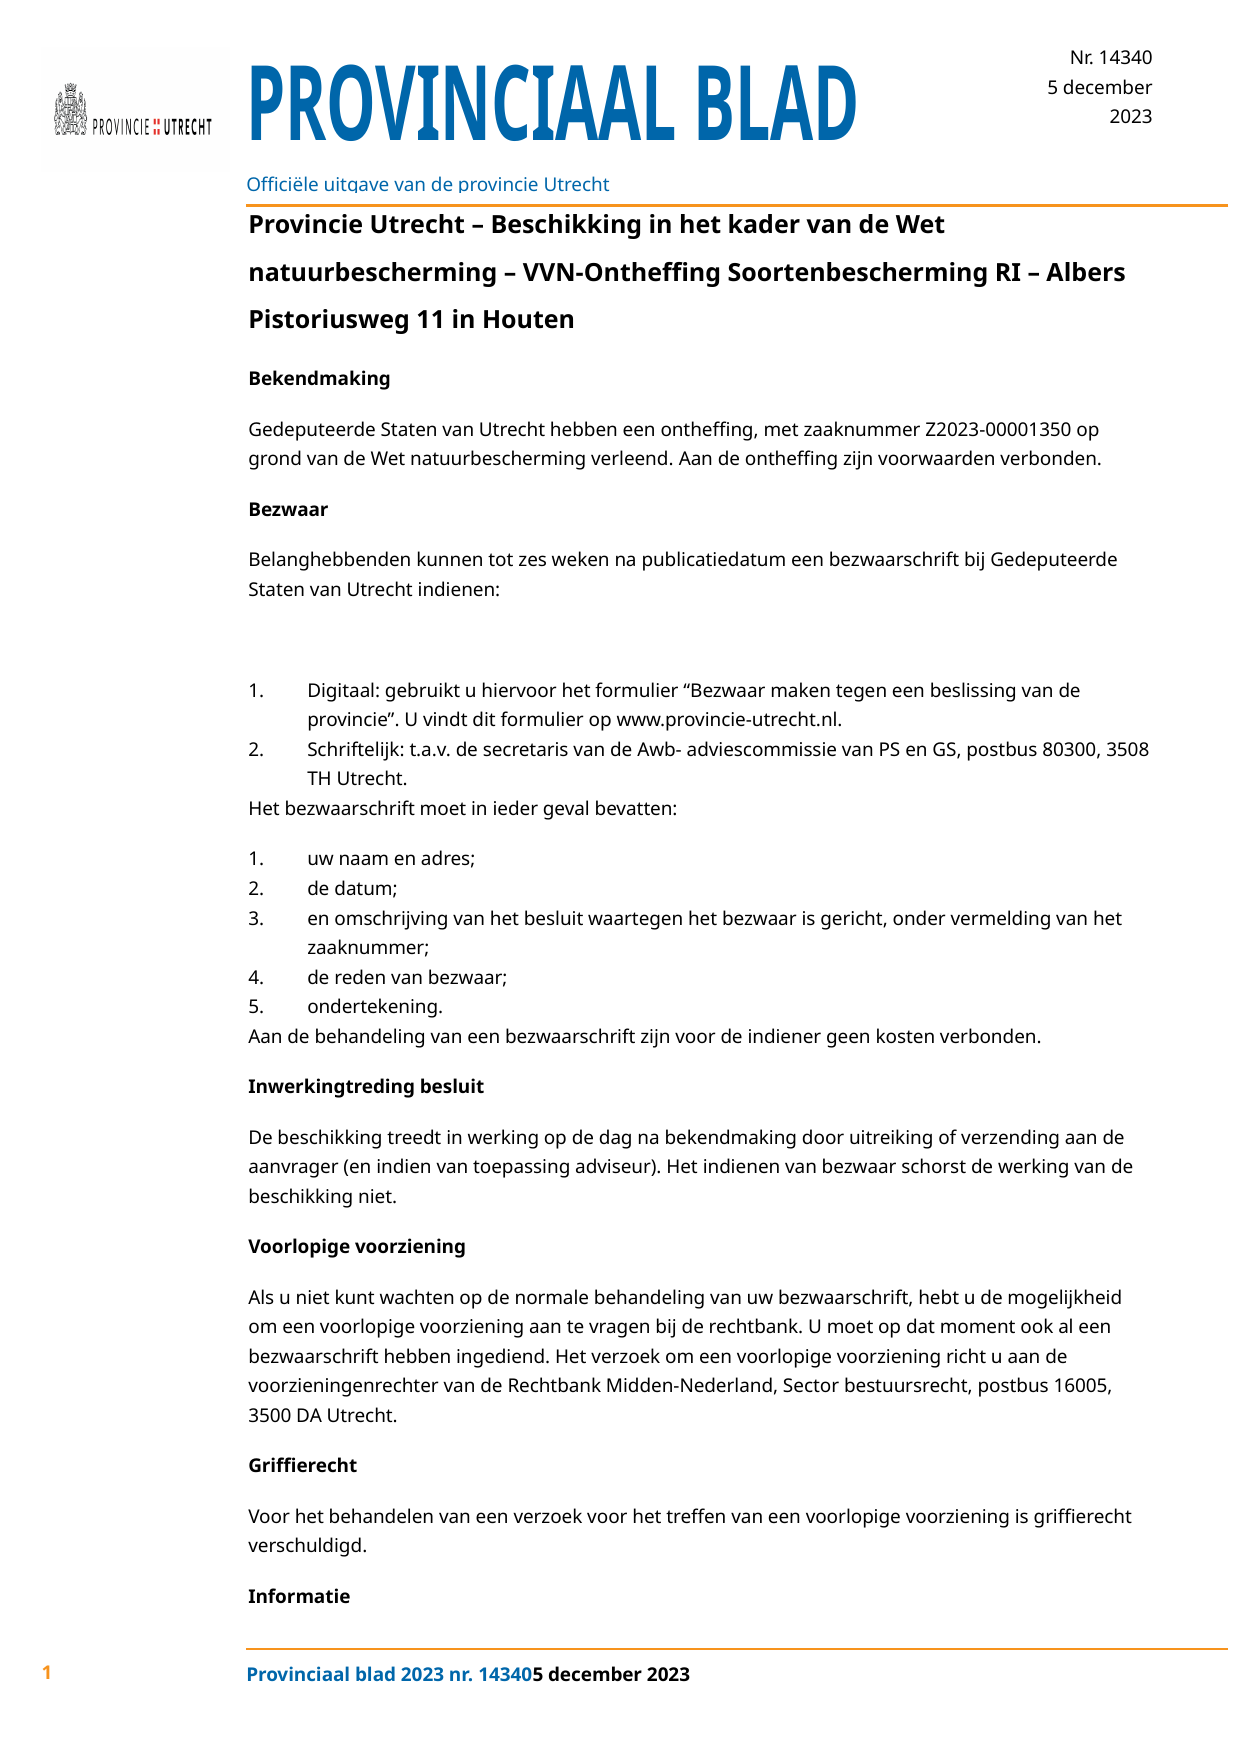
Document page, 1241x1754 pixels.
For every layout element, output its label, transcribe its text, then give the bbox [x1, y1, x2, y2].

text Bekendmaking [248, 366, 1152, 391]
text Provincie Utrecht – Beschikking in het kader van de Wet natuurbescherming – VVN-Ontheffing Soortenbescherming RI – Albers Pistoriusweg 11 in Houten [248, 207, 1152, 336]
list uw naam en adres; [248, 846, 1152, 871]
text Als u niet kunt wachten op de normale behandeling van uw bezwaarschrift, hebt u de mogelijkheid om een voorlopige voorziening aan te vragen bij de rechtbank. U moet op dat moment ook al een bezwaarschrift hebben ingediend. Het verzoek om een voorlopige voorziening richt u aan de voorzieningenrechter van de Rechtbank Midden-Nederland, Sector bestuursrecht, postbus 16005, 3500 DA Utrecht. [248, 1284, 1152, 1428]
list Digitaal: gebruikt u hiervoor het formulier “Bezwaar maken tegen een beslissing van de provincie”. U vindt dit formulier op www.provincie-utrecht.nl. [248, 677, 1152, 732]
text Inwerkingtreding besluit [248, 1073, 1152, 1099]
text Voor het behandelen van een verzoek voor het treffen van een voorlopige voorziening is griffierecht verschuldigd. [248, 1503, 1152, 1558]
text Bezwaar [248, 496, 1152, 522]
text Gedeputeerde Staten van Utrecht hebben een ontheffing, met zaaknummer Z2023-00001350 op grond van de Wet natuurbescherming verleend. Aan de ontheffing zijn voorwaarden verbonden. [248, 416, 1152, 471]
text Informatie [248, 1583, 1152, 1609]
text Belanghebbenden kunnen tot zes weken na publicatiedatum een bezwaarschrift bij Gedeputeerde Staten van Utrecht indienen: [248, 546, 1152, 602]
text Aan de behandeling van een bezwaarschrift zijn voor de indiener geen kosten verbonden. [248, 1023, 1152, 1049]
list en omschrijving van het besluit waartegen het bezwaar is gericht, onder vermelding van het zaaknummer; [248, 905, 1152, 960]
list de datum; [248, 875, 1152, 901]
list de reden van bezwaar; [248, 964, 1152, 989]
list Schriftelijk: t.a.v. de secretaris van de Awb- adviescommissie van PS en GS, postbus 80300, 3508 TH Utrecht. [248, 736, 1152, 791]
text De beschikking treedt in werking op de dag na bekendmaking door uitreiking of verzending aan de aanvrager (en indien van toepassing adviseur). Het indienen van bezwaar schorst de werking van de beschikking niet. [248, 1124, 1152, 1209]
text Het bezwaarschrift moet in ieder geval bevatten: [248, 795, 1152, 821]
picture [41, 47, 231, 172]
text Voorlopige voorziening [248, 1233, 1152, 1259]
text Griffierecht [248, 1453, 1152, 1478]
list ondertekening. [248, 993, 1152, 1019]
